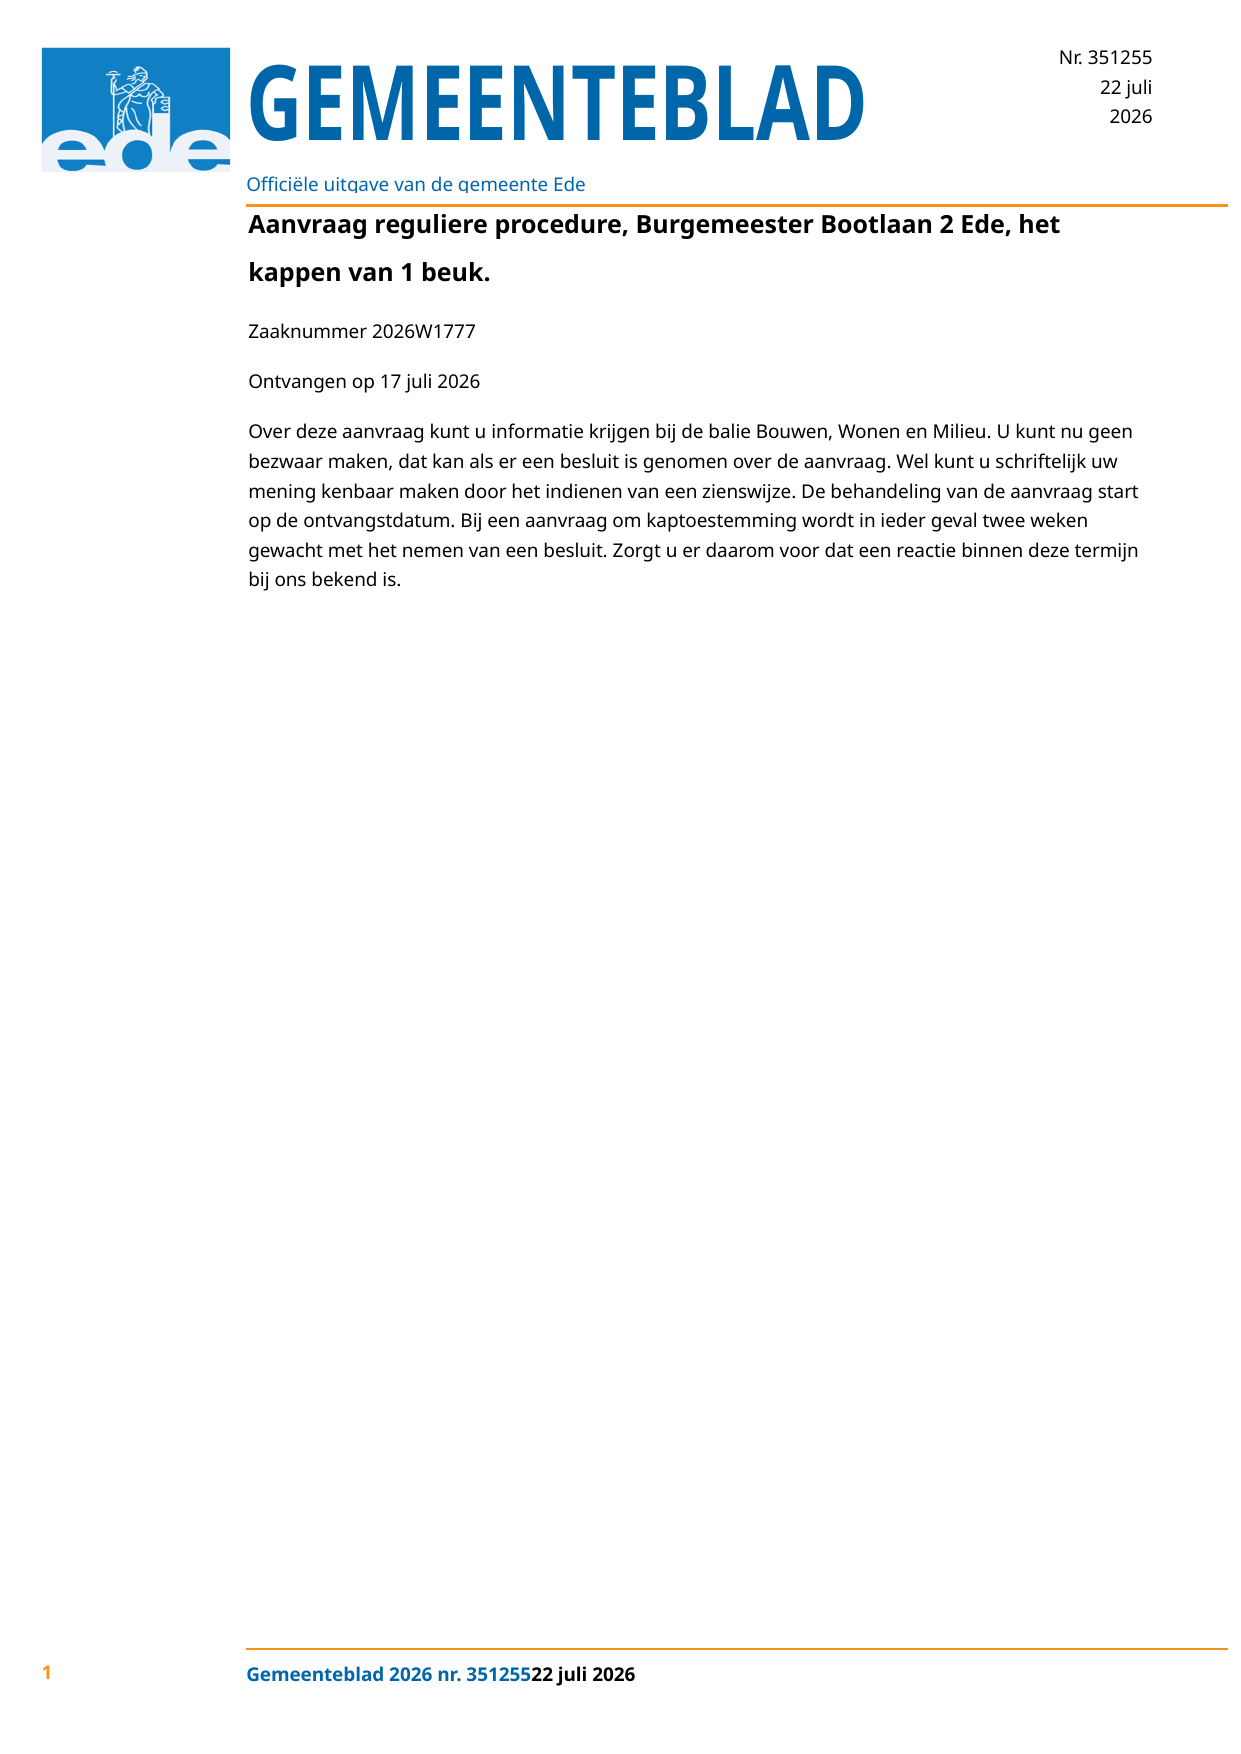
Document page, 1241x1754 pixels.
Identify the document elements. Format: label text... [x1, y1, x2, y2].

text Aanvraag reguliere procedure, Burgemeester Bootlaan 2 Ede, het kappen van 1 beuk. [248, 207, 1152, 288]
text Ontvangen op 17 juli 2026 [248, 368, 1152, 394]
text Over deze aanvraag kunt u informatie krijgen bij de balie Bouwen, Wonen en Milieu. U kunt nu geen bezwaar maken, dat kan als er een besluit is genomen over de aanvraag. Wel kunt u schriftelijk uw mening kenbaar maken door het indienen van een zienswijze. De behandeling van de aanvraag start op de ontvangstdatum. Bij een aanvraag om kaptoestemming wordt in ieder geval twee weken gewacht met het nemen van een besluit. Zorgt u er daarom voor dat een reactie binnen deze termijn bij ons bekend is. [248, 419, 1152, 592]
text Zaaknummer 2026W1777 [248, 318, 1152, 344]
picture [41, 47, 231, 172]
